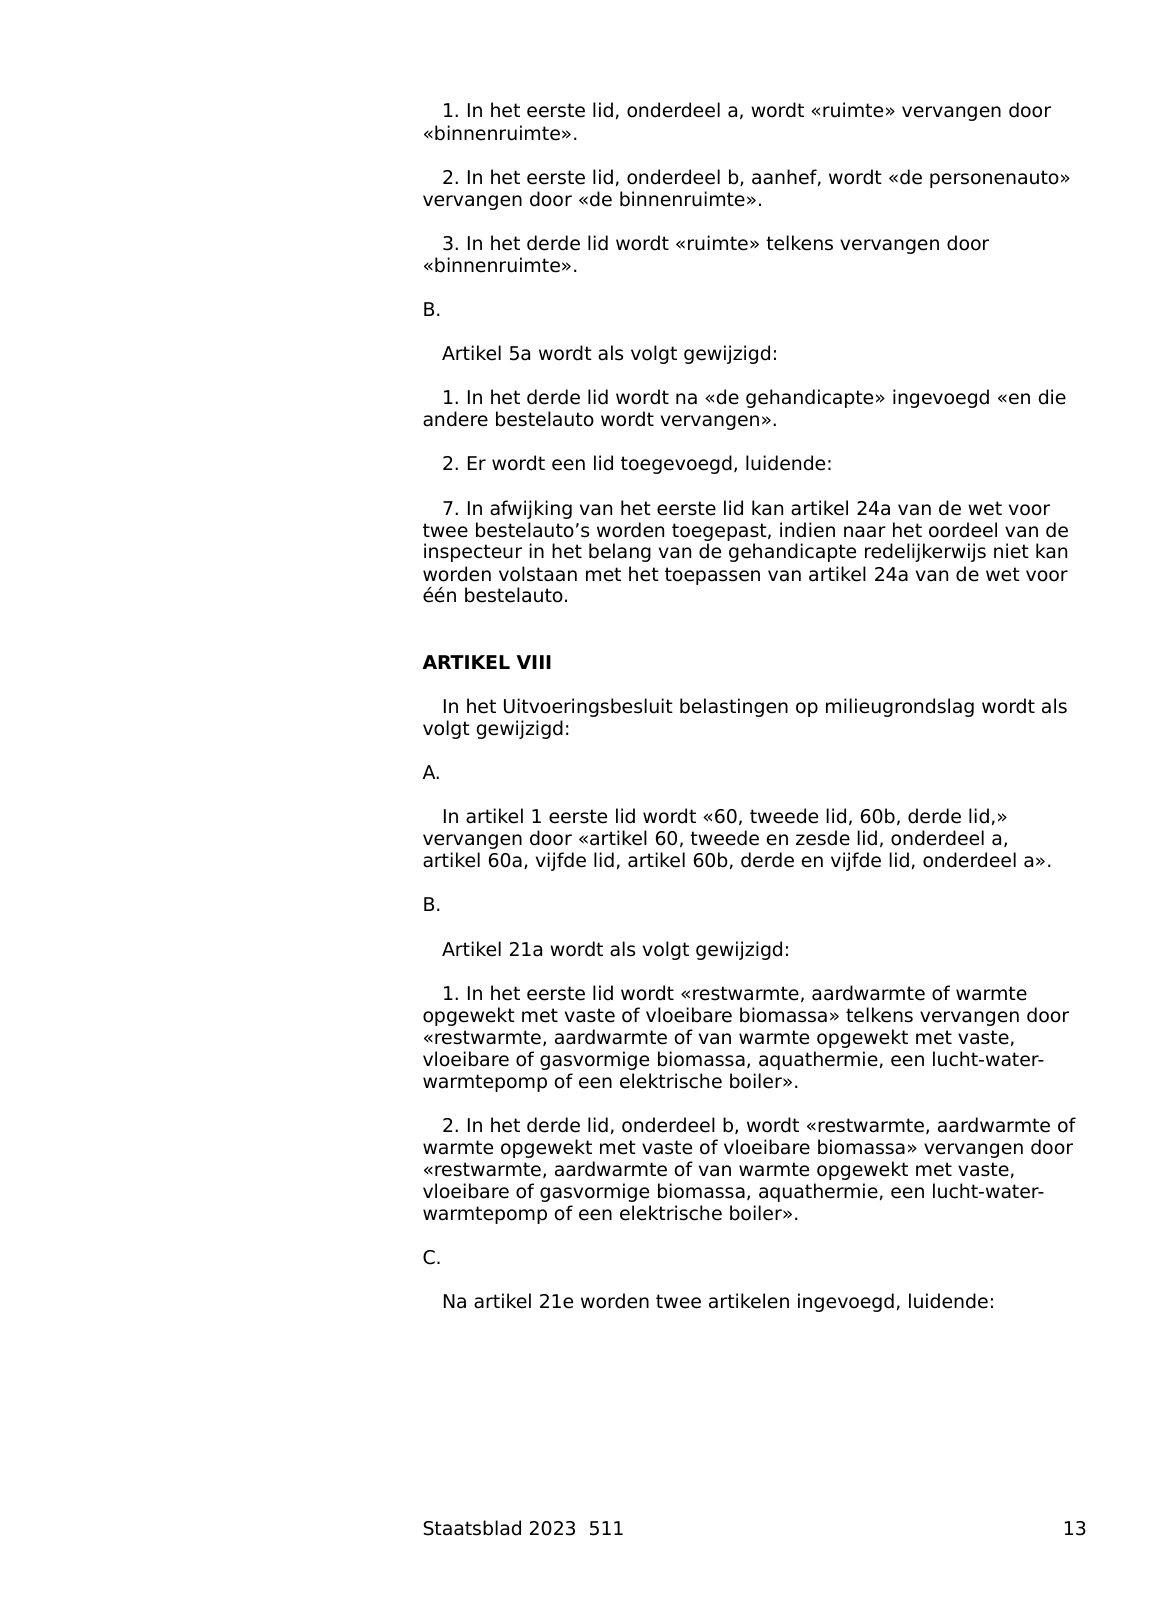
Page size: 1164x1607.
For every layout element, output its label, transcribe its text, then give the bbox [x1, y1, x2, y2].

text Artikel 5a wordt als volgt gewijzigd: [422, 343, 1087, 365]
text A. [422, 762, 1087, 784]
text B. [422, 299, 1087, 321]
text 2. In het eerste lid, onderdeel b, aanhef, wordt «de personenauto» vervangen door «de binnenruimte». [422, 167, 1087, 211]
text In het Uitvoeringsbesluit belastingen op milieugrondslag wordt als volgt gewijzigd: [422, 696, 1087, 740]
text Artikel 21a wordt als volgt gewijzigd: [422, 938, 1087, 961]
subtitle ARTIKEL VIII [422, 652, 1087, 674]
text B. [422, 894, 1087, 916]
text C. [422, 1247, 1087, 1269]
text 7. In afwijking van het eerste lid kan artikel 24a van de wet voor twee bestelauto’s worden toegepast, indien naar het oordeel van de inspecteur in het belang van de gehandicapte redelijkerwijs niet kan worden volstaan met het toepassen van artikel 24a van de wet voor één bestelauto. [422, 497, 1087, 607]
text 2. Er wordt een lid toegevoegd, luidende: [422, 453, 1087, 475]
text 1. In het eerste lid, onderdeel a, wordt «ruimte» vervangen door «binnenruimte». [422, 100, 1087, 144]
text 2. In het derde lid, onderdeel b, wordt «restwarmte, aardwarmte of warmte opgewekt met vaste of vloeibare biomassa» vervangen door «restwarmte, aardwarmte of van warmte opgewekt met vaste, vloeibare of gasvormige biomassa, aquathermie, een lucht-water-warmtepomp of een elektrische boiler». [422, 1115, 1087, 1225]
text Na artikel 21e worden twee artikelen ingevoegd, luidende: [422, 1291, 1087, 1313]
text 1. In het eerste lid wordt «restwarmte, aardwarmte of warmte opgewekt met vaste of vloeibare biomassa» telkens vervangen door «restwarmte, aardwarmte of van warmte opgewekt met vaste, vloeibare of gasvormige biomassa, aquathermie, een lucht-water-warmtepomp of een elektrische boiler». [422, 983, 1087, 1093]
text 3. In het derde lid wordt «ruimte» telkens vervangen door «binnenruimte». [422, 233, 1087, 277]
text 1. In het derde lid wordt na «de gehandicapte» ingevoegd «en die andere bestelauto wordt vervangen». [422, 387, 1087, 431]
text In artikel 1 eerste lid wordt «60, tweede lid, 60b, derde lid,» vervangen door «artikel 60, tweede en zesde lid, onderdeel a, artikel 60a, vijfde lid, artikel 60b, derde en vijfde lid, onderdeel a». [422, 806, 1087, 872]
